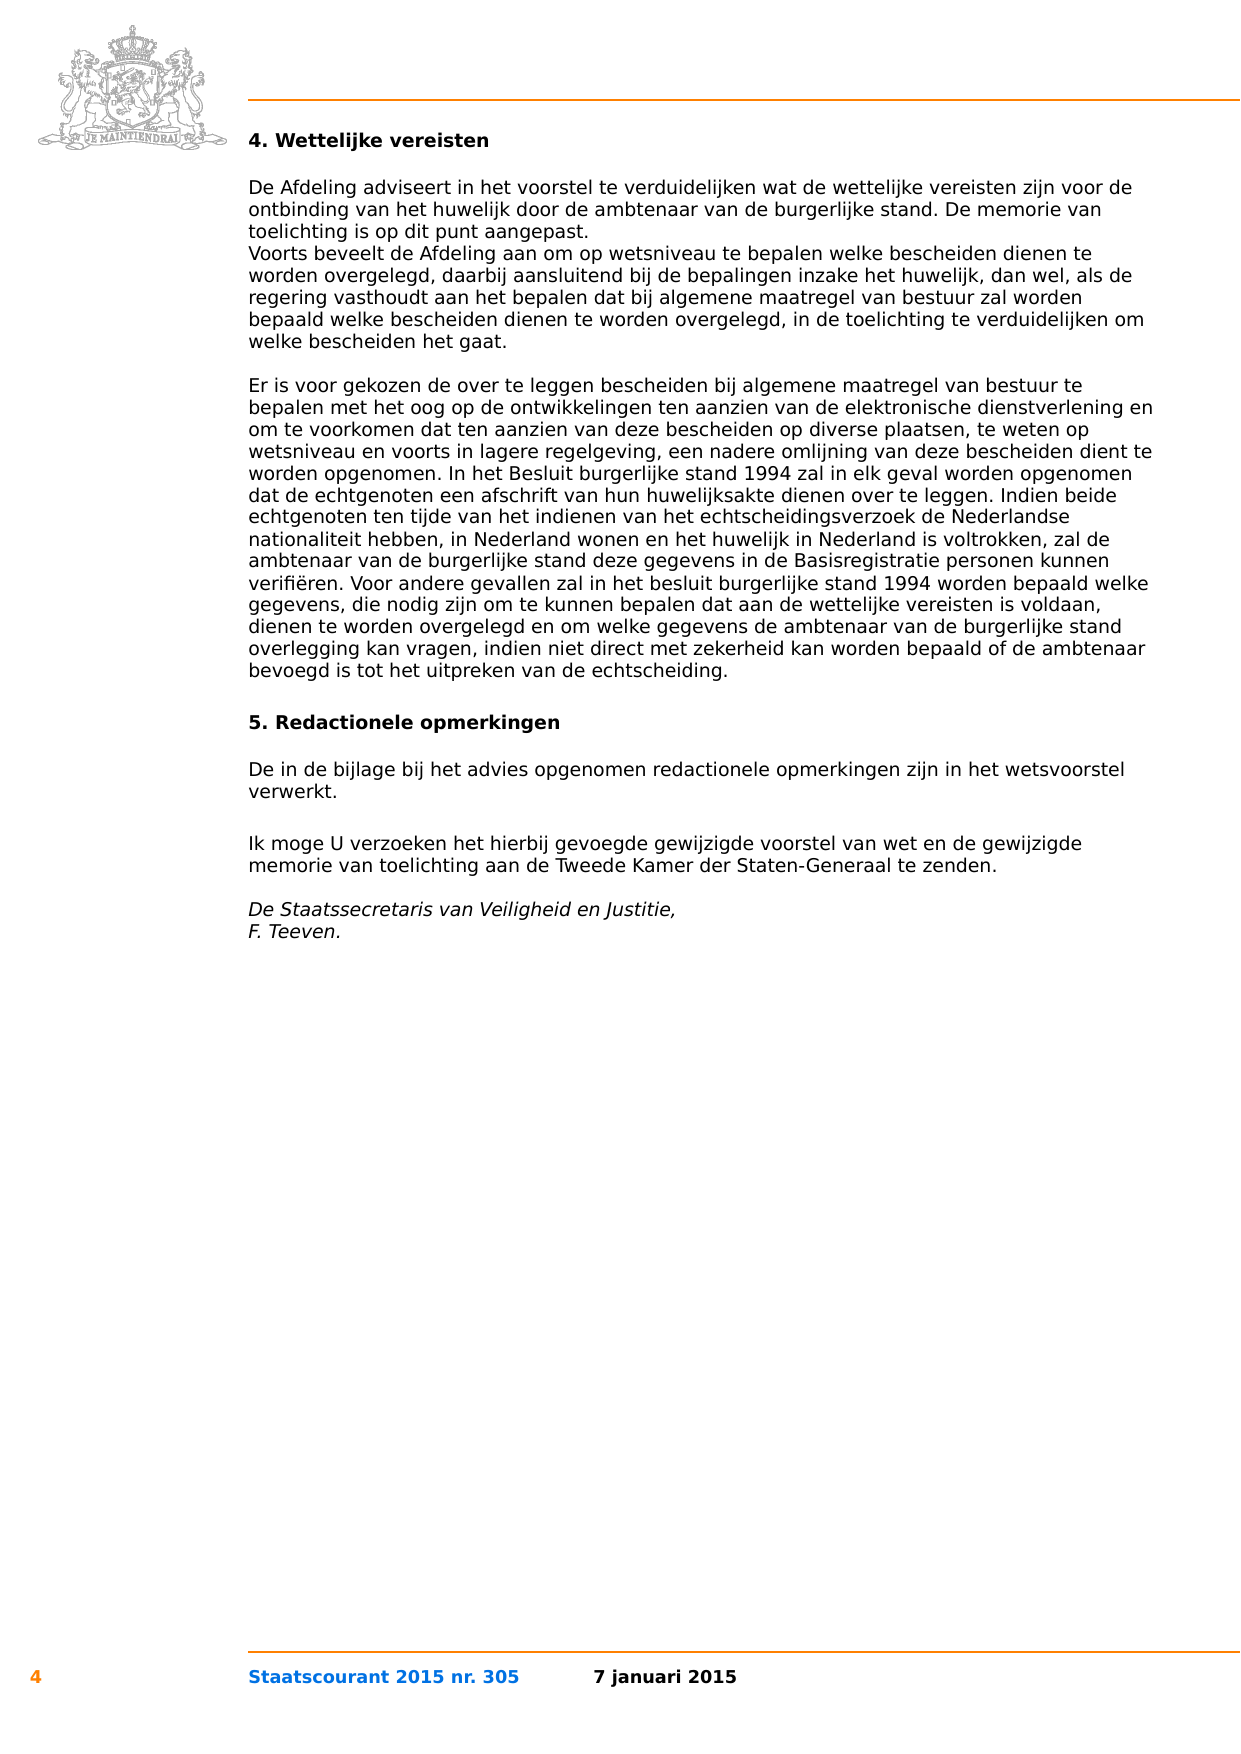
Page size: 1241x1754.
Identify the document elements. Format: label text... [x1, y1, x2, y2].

text Ik moge U verzoeken het hierbij gevoegde gewijzigde voorstel van wet en de gewijzigde memorie van toelichting aan de Tweede Kamer der Staten-Generaal te zenden. [248, 833, 1163, 877]
text De Afdeling adviseert in het voorstel te verduidelijken wat de wettelijke vereisten zijn voor de ontbinding van het huwelijk door de ambtenaar van de burgerlijke stand. De memorie van toelichting is op dit punt aangepast. [248, 177, 1163, 243]
text Er is voor gekozen de over te leggen bescheiden bij algemene maatregel van bestuur te bepalen met het oog op de ontwikkelingen ten aanzien van de elektronische dienstverlening en om te voorkomen dat ten aanzien van deze bescheiden op diverse plaatsen, te weten op wetsniveau en voorts in lagere regelgeving, een nadere omlijning van deze bescheiden dient te worden opgenomen. In het Besluit burgerlijke stand 1994 zal in elk geval worden opgenomen dat de echtgenoten een afschrift van hun huwelijksakte dienen over te leggen. Indien beide echtgenoten ten tijde van het indienen van het echtscheidingsverzoek de Nederlandse nationaliteit hebben, in Nederland wonen en het huwelijk in Nederland is voltrokken, zal de ambtenaar van de burgerlijke stand deze gegevens in de Basisregistratie personen kunnen verifiëren. Voor andere gevallen zal in het besluit burgerlijke stand 1994 worden bepaald welke gegevens, die nodig zijn om te kunnen bepalen dat aan de wettelijke vereisten is voldaan, dienen te worden overgelegd en om welke gegevens de ambtenaar van de burgerlijke stand overlegging kan vragen, indien niet direct met zekerheid kan worden bepaald of de ambtenaar bevoegd is tot het uitpreken van de echtscheiding. [248, 374, 1163, 682]
subtitle 5. Redactionele opmerkingen [248, 712, 1163, 734]
text Voorts beveelt de Afdeling aan om op wetsniveau te bepalen welke bescheiden dienen te worden overgelegd, daarbij aansluitend bij de bepalingen inzake het huwelijk, dan wel, als de regering vasthoudt aan het bepalen dat bij algemene maatregel van bestuur zal worden bepaald welke bescheiden dienen te worden overgelegd, in de toelichting te verduidelijken om welke bescheiden het gaat. [248, 243, 1163, 353]
text De in de bijlage bij het advies opgenomen redactionele opmerkingen zijn in het wetsvoorstel verwerkt. [248, 759, 1163, 803]
picture [38, 25, 227, 150]
text De Staatssecretaris van Veiligheid en Justitie, F. Teeven. [248, 899, 1163, 943]
subtitle 4. Wettelijke vereisten [248, 130, 1163, 152]
